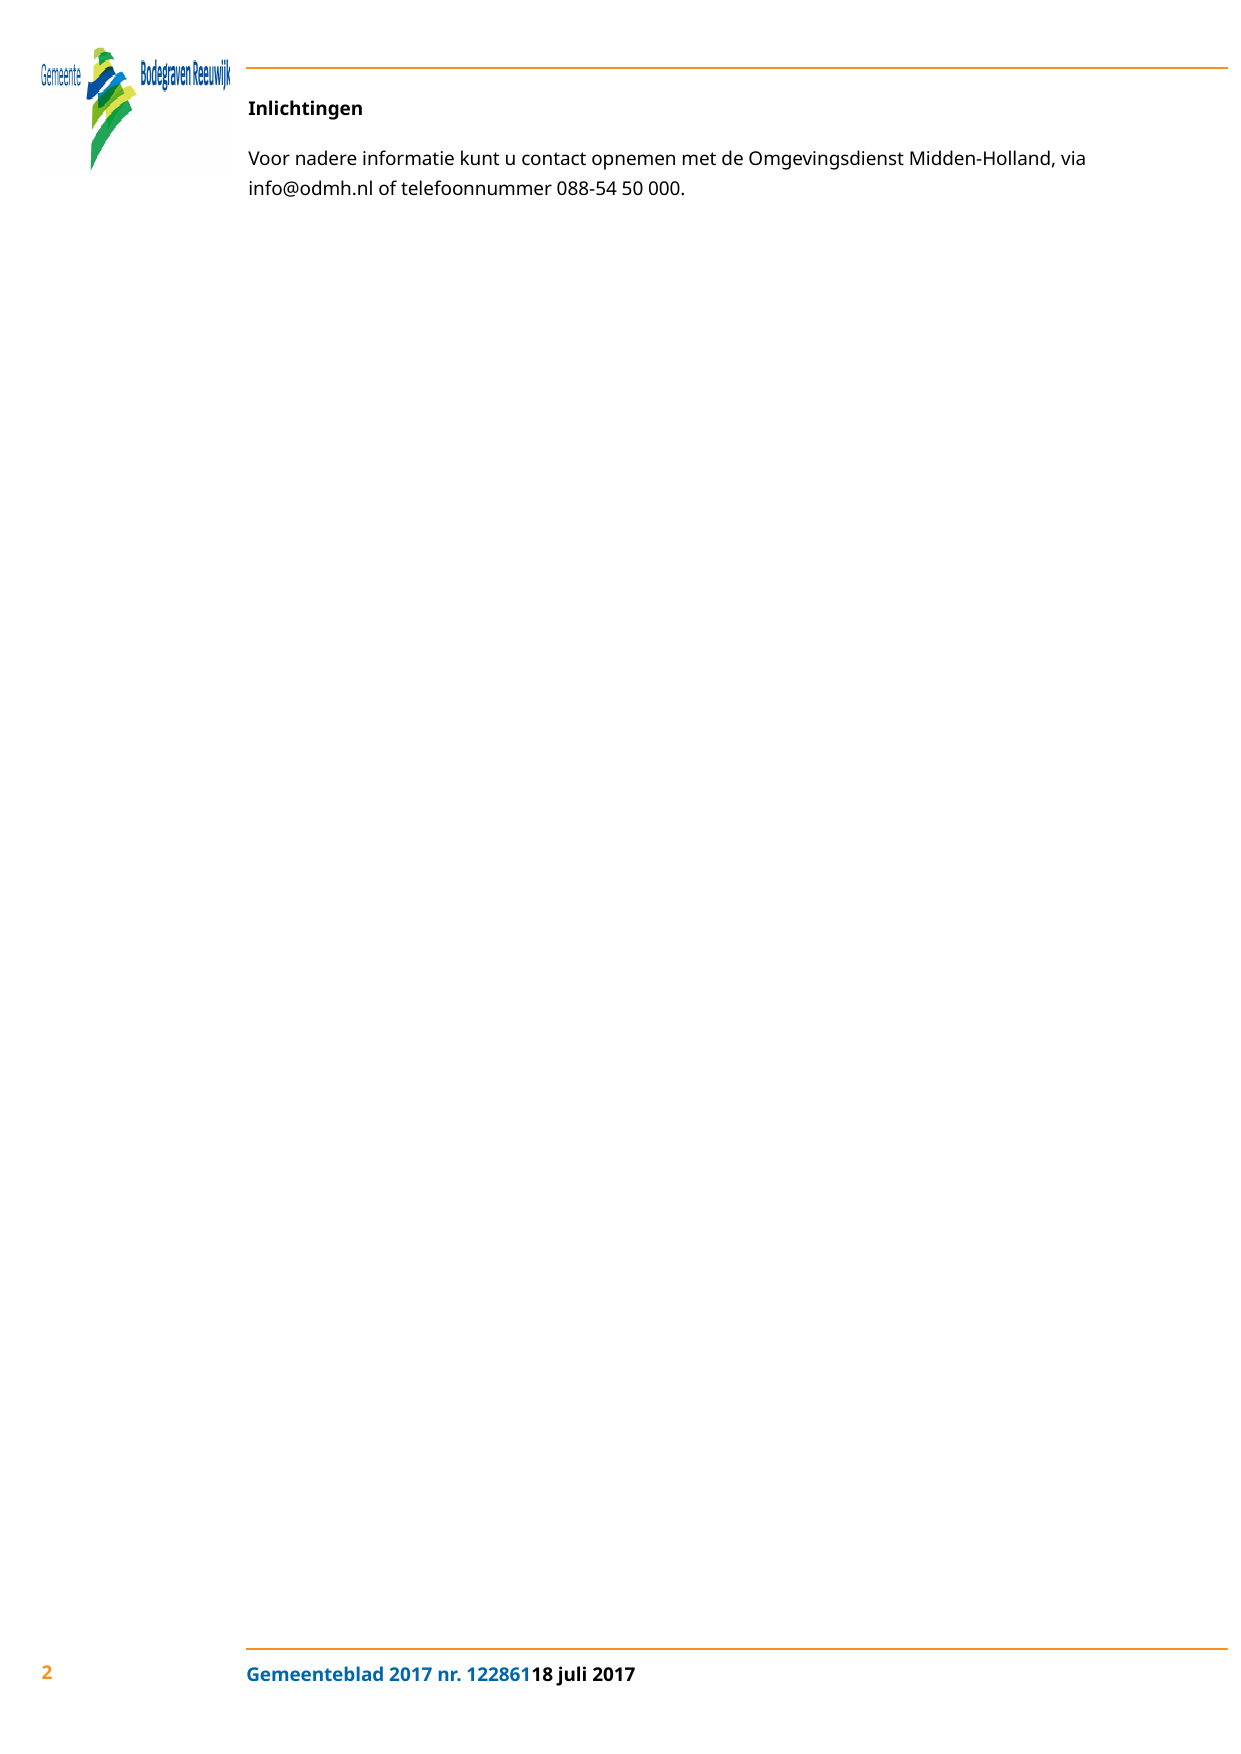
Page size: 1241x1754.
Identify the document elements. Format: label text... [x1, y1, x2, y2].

text Voor nadere informatie kunt u contact opnemen met de Omgevingsdienst Midden-Holland, via info@odmh.nl of telefoonnummer 088-54 50 000. [248, 145, 1152, 201]
picture [41, 47, 231, 172]
text Inlichtingen [248, 95, 1152, 121]
